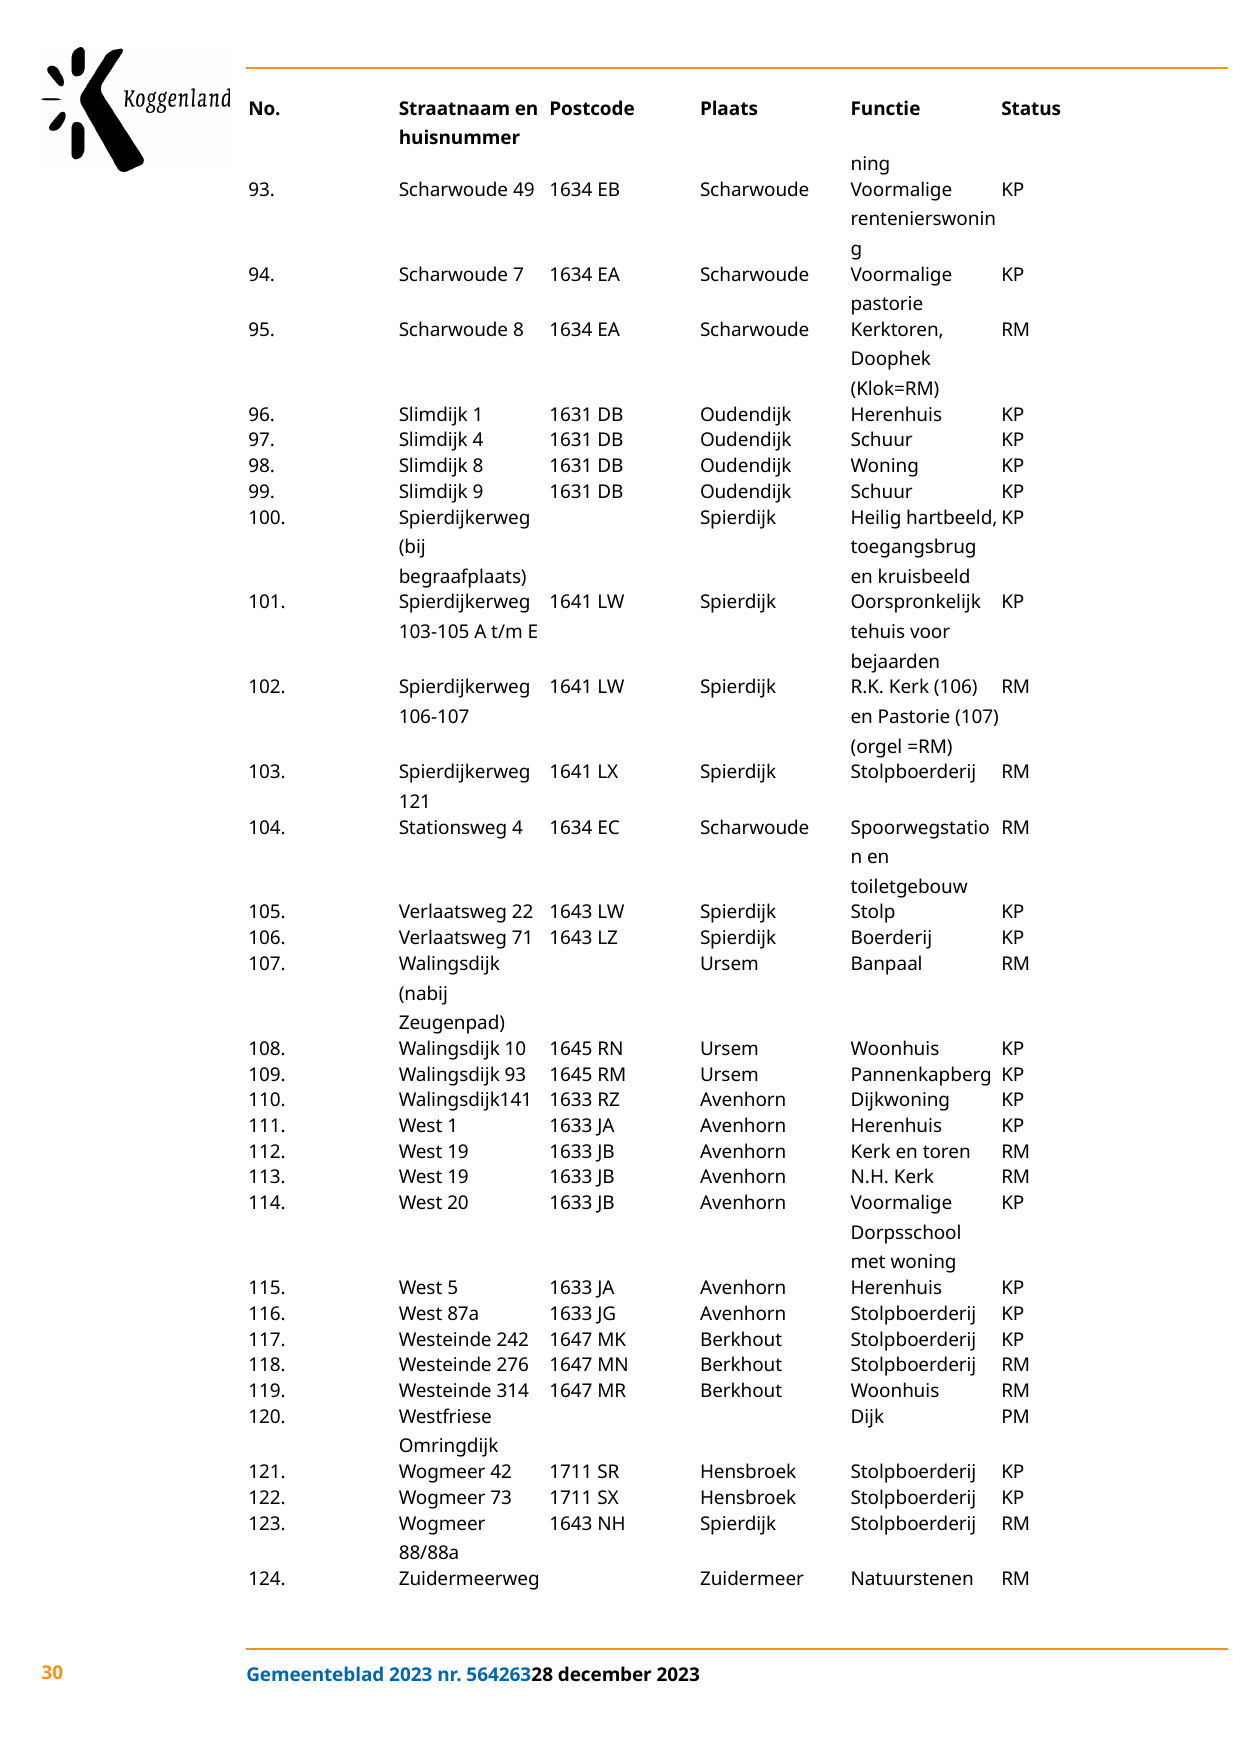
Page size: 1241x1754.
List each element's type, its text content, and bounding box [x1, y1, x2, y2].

table_cell Slimdijk 8 [399, 453, 549, 478]
table_cell Walingsdijk141 [399, 1087, 549, 1112]
table_cell [248, 674, 398, 758]
table_cell Ursem [700, 1061, 850, 1087]
table_cell [248, 1458, 398, 1484]
table_cell Stolpboerderij [850, 759, 1001, 814]
table_cell Oorspronkelijk tehuis voor bejaarden [850, 589, 1001, 674]
table_header Status [1001, 95, 1152, 150]
table_cell [248, 150, 398, 176]
table_cell 1631 DB [549, 427, 700, 452]
table_cell Avenhorn [700, 1138, 850, 1164]
table_cell [1001, 150, 1152, 176]
table_cell Pannenkapberg [850, 1061, 1001, 1087]
table_cell 1647 MR [549, 1377, 700, 1403]
table_header Functie [850, 95, 1001, 150]
table_cell Slimdijk 4 [399, 427, 549, 452]
table_cell Woonhuis [850, 1377, 1001, 1403]
table_cell Hensbroek [700, 1484, 850, 1510]
table_cell Banpaal [850, 950, 1001, 1035]
table_cell RM [1001, 1565, 1152, 1591]
table_cell Westeinde 242 [399, 1326, 549, 1352]
table_cell Verlaatsweg 22 [399, 899, 549, 924]
table_cell Oudendijk [700, 478, 850, 504]
table_cell KP [1001, 401, 1152, 427]
table_cell Berkhout [700, 1377, 850, 1403]
table_cell West 19 [399, 1138, 549, 1164]
table_cell 1634 EA [549, 316, 700, 401]
table_cell KP [1001, 504, 1152, 589]
table_cell 1643 NH [549, 1510, 700, 1565]
table_cell R.K. Kerk (106) en Pastorie (107) (orgel =RM) [850, 674, 1001, 758]
table_cell Verlaatsweg 71 [399, 925, 549, 950]
table_cell Scharwoude [700, 316, 850, 401]
table_cell Natuurstenen [850, 1565, 1001, 1591]
table_cell Herenhuis [850, 1112, 1001, 1138]
table_cell Scharwoude 49 [399, 176, 549, 261]
picture [41, 47, 231, 172]
table_cell 1643 LZ [549, 925, 700, 950]
table_cell RM [1001, 674, 1152, 758]
table_cell [248, 1190, 398, 1274]
table_cell [248, 1138, 398, 1164]
table_cell [700, 1403, 850, 1458]
table_cell Spierdijkerweg 103-105 A t/m E [399, 589, 549, 674]
table_cell [248, 899, 398, 924]
table_cell Oudendijk [700, 401, 850, 427]
table_cell Schuur [850, 427, 1001, 452]
table_cell RM [1001, 950, 1152, 1035]
table_cell 1633 JA [549, 1112, 700, 1138]
table_cell [248, 1300, 398, 1326]
table_cell KP [1001, 1300, 1152, 1326]
table_cell [248, 1061, 398, 1087]
table_cell Wogmeer 88/88a [399, 1510, 549, 1565]
table_cell Berkhout [700, 1326, 850, 1352]
table_header Plaats [700, 95, 850, 150]
table_cell 1645 RN [549, 1035, 700, 1061]
table_cell RM [1001, 316, 1152, 401]
table_cell 1633 JB [549, 1190, 700, 1274]
table_cell PM [1001, 1403, 1152, 1458]
table_cell [248, 589, 398, 674]
table_cell 1645 RM [549, 1061, 700, 1087]
table_cell KP [1001, 1035, 1152, 1061]
table_cell Stolpboerderij [850, 1510, 1001, 1565]
table_cell Westeinde 314 [399, 1377, 549, 1403]
table_cell RM [1001, 1164, 1152, 1189]
table_cell [248, 1377, 398, 1403]
table_cell Avenhorn [700, 1164, 850, 1189]
table_cell 1633 RZ [549, 1087, 700, 1112]
table_cell [248, 1164, 398, 1189]
table_cell Spierdijkerweg (bij begraafplaats) [399, 504, 549, 589]
table_cell Dijkwoning [850, 1087, 1001, 1112]
table_cell West 5 [399, 1274, 549, 1300]
table_cell [248, 1484, 398, 1510]
table_cell Scharwoude [700, 261, 850, 316]
table_cell Slimdijk 1 [399, 401, 549, 427]
table_cell Stolpboerderij [850, 1352, 1001, 1377]
table_cell 1647 MK [549, 1326, 700, 1352]
table_cell [248, 1035, 398, 1061]
table_cell 1634 EA [549, 261, 700, 316]
table_cell 1633 JA [549, 1274, 700, 1300]
table_cell Spierdijkerweg 121 [399, 759, 549, 814]
table_cell Spierdijk [700, 589, 850, 674]
table_cell KP [1001, 1087, 1152, 1112]
table_cell [248, 316, 398, 401]
table_cell Voormalige pastorie [850, 261, 1001, 316]
table_cell [248, 401, 398, 427]
table_cell West 1 [399, 1112, 549, 1138]
table_cell KP [1001, 589, 1152, 674]
table_cell Kerk en toren [850, 1138, 1001, 1164]
table_cell Stolpboerderij [850, 1300, 1001, 1326]
table_cell [248, 1510, 398, 1565]
table_cell Westeinde 276 [399, 1352, 549, 1377]
table_cell [248, 1352, 398, 1377]
table_cell KP [1001, 261, 1152, 316]
table_cell KP [1001, 1458, 1152, 1484]
table_cell Boerderij [850, 925, 1001, 950]
table_cell Avenhorn [700, 1300, 850, 1326]
table_cell Stolpboerderij [850, 1326, 1001, 1352]
table_cell Westfriese Omringdijk [399, 1403, 549, 1458]
table_cell RM [1001, 1510, 1152, 1565]
table_cell Hensbroek [700, 1458, 850, 1484]
table_cell Scharwoude 8 [399, 316, 549, 401]
table_cell [248, 453, 398, 478]
table_cell KP [1001, 478, 1152, 504]
table_cell [700, 150, 850, 176]
table_cell Ursem [700, 1035, 850, 1061]
table_cell 1633 JB [549, 1138, 700, 1164]
table_cell Spierdijk [700, 899, 850, 924]
table_cell KP [1001, 1112, 1152, 1138]
table_cell [248, 1403, 398, 1458]
table_cell Dijk [850, 1403, 1001, 1458]
table_cell Avenhorn [700, 1087, 850, 1112]
table_cell KP [1001, 427, 1152, 452]
table_cell Herenhuis [850, 401, 1001, 427]
table_cell [248, 925, 398, 950]
table_cell Walingsdijk 10 [399, 1035, 549, 1061]
table_cell [549, 950, 700, 1035]
table_cell Schuur [850, 478, 1001, 504]
table_header Postcode [549, 95, 700, 150]
table_cell [248, 1112, 398, 1138]
table_cell 1631 DB [549, 401, 700, 427]
table_cell [248, 950, 398, 1035]
table_cell 1634 EC [549, 814, 700, 899]
table_cell [549, 150, 700, 176]
table_cell Spierdijk [700, 1510, 850, 1565]
table_cell Voormalige rentenierswoning [850, 176, 1001, 261]
table_cell KP [1001, 176, 1152, 261]
table_cell KP [1001, 453, 1152, 478]
table_cell Ursem [700, 950, 850, 1035]
table_cell 1711 SX [549, 1484, 700, 1510]
table_cell RM [1001, 814, 1152, 899]
table_header Straatnaam en huisnummer [399, 95, 549, 150]
table_cell [248, 814, 398, 899]
table_cell 1643 LW [549, 899, 700, 924]
table_cell Spierdijk [700, 504, 850, 589]
table_cell Stationsweg 4 [399, 814, 549, 899]
table_cell 1631 DB [549, 478, 700, 504]
table_cell [549, 504, 700, 589]
table_cell Wogmeer 42 [399, 1458, 549, 1484]
table_cell Oudendijk [700, 427, 850, 452]
table_cell Heilig hartbeeld, toegangsbrug en kruisbeeld [850, 504, 1001, 589]
table_cell Voormalige Dorpsschool met woning [850, 1190, 1001, 1274]
table_cell Avenhorn [700, 1190, 850, 1274]
table_cell KP [1001, 1061, 1152, 1087]
table_cell 1711 SR [549, 1458, 700, 1484]
table_cell West 87a [399, 1300, 549, 1326]
table_cell Berkhout [700, 1352, 850, 1377]
table_cell Walingsdijk 93 [399, 1061, 549, 1087]
table_cell KP [1001, 925, 1152, 950]
table_cell Slimdijk 9 [399, 478, 549, 504]
table_cell Oudendijk [700, 453, 850, 478]
table_cell Stolp [850, 899, 1001, 924]
table_cell 1634 EB [549, 176, 700, 261]
table_header No. [248, 95, 398, 150]
table_cell [248, 478, 398, 504]
table_cell West 20 [399, 1190, 549, 1274]
table_cell [248, 261, 398, 316]
table_cell Avenhorn [700, 1112, 850, 1138]
table_cell [549, 1403, 700, 1458]
table_cell [248, 1326, 398, 1352]
table_cell 1633 JG [549, 1300, 700, 1326]
table_cell KP [1001, 1484, 1152, 1510]
table_cell [399, 150, 549, 176]
table_cell RM [1001, 759, 1152, 814]
table_cell KP [1001, 899, 1152, 924]
table_cell Herenhuis [850, 1274, 1001, 1300]
table_cell [549, 1565, 700, 1591]
table_cell RM [1001, 1138, 1152, 1164]
table_cell [248, 504, 398, 589]
table_cell Stolpboerderij [850, 1484, 1001, 1510]
table_cell Spierdijk [700, 674, 850, 758]
table_cell [248, 1087, 398, 1112]
table_cell Scharwoude [700, 814, 850, 899]
table_cell West 19 [399, 1164, 549, 1189]
table_cell Zuidermeer [700, 1565, 850, 1591]
table_cell KP [1001, 1326, 1152, 1352]
table_cell ning [850, 150, 1001, 176]
table_cell Zuidermeerweg [399, 1565, 549, 1591]
table_cell [248, 427, 398, 452]
table_cell [248, 176, 398, 261]
table_cell [248, 1565, 398, 1591]
table_cell Spoorwegstation en toiletgebouw [850, 814, 1001, 899]
table_cell Woning [850, 453, 1001, 478]
table_cell Kerktoren, Doophek (Klok=RM) [850, 316, 1001, 401]
table_cell 1641 LX [549, 759, 700, 814]
table_cell Wogmeer 73 [399, 1484, 549, 1510]
table_cell 1647 MN [549, 1352, 700, 1377]
table_cell 1641 LW [549, 674, 700, 758]
table_cell RM [1001, 1377, 1152, 1403]
table_cell KP [1001, 1190, 1152, 1274]
table_cell RM [1001, 1352, 1152, 1377]
table_cell [248, 759, 398, 814]
table_cell 1631 DB [549, 453, 700, 478]
table_cell Stolpboerderij [850, 1458, 1001, 1484]
table_cell 1641 LW [549, 589, 700, 674]
table_cell Scharwoude 7 [399, 261, 549, 316]
table_cell Scharwoude [700, 176, 850, 261]
table_cell KP [1001, 1274, 1152, 1300]
table_cell Avenhorn [700, 1274, 850, 1300]
table_cell [248, 1274, 398, 1300]
table_cell 1633 JB [549, 1164, 700, 1189]
table_cell Spierdijk [700, 925, 850, 950]
table_cell Woonhuis [850, 1035, 1001, 1061]
table_cell Spierdijk [700, 759, 850, 814]
table_cell N.H. Kerk [850, 1164, 1001, 1189]
table_cell Walingsdijk (nabij Zeugenpad) [399, 950, 549, 1035]
table_cell Spierdijkerweg 106-107 [399, 674, 549, 758]
